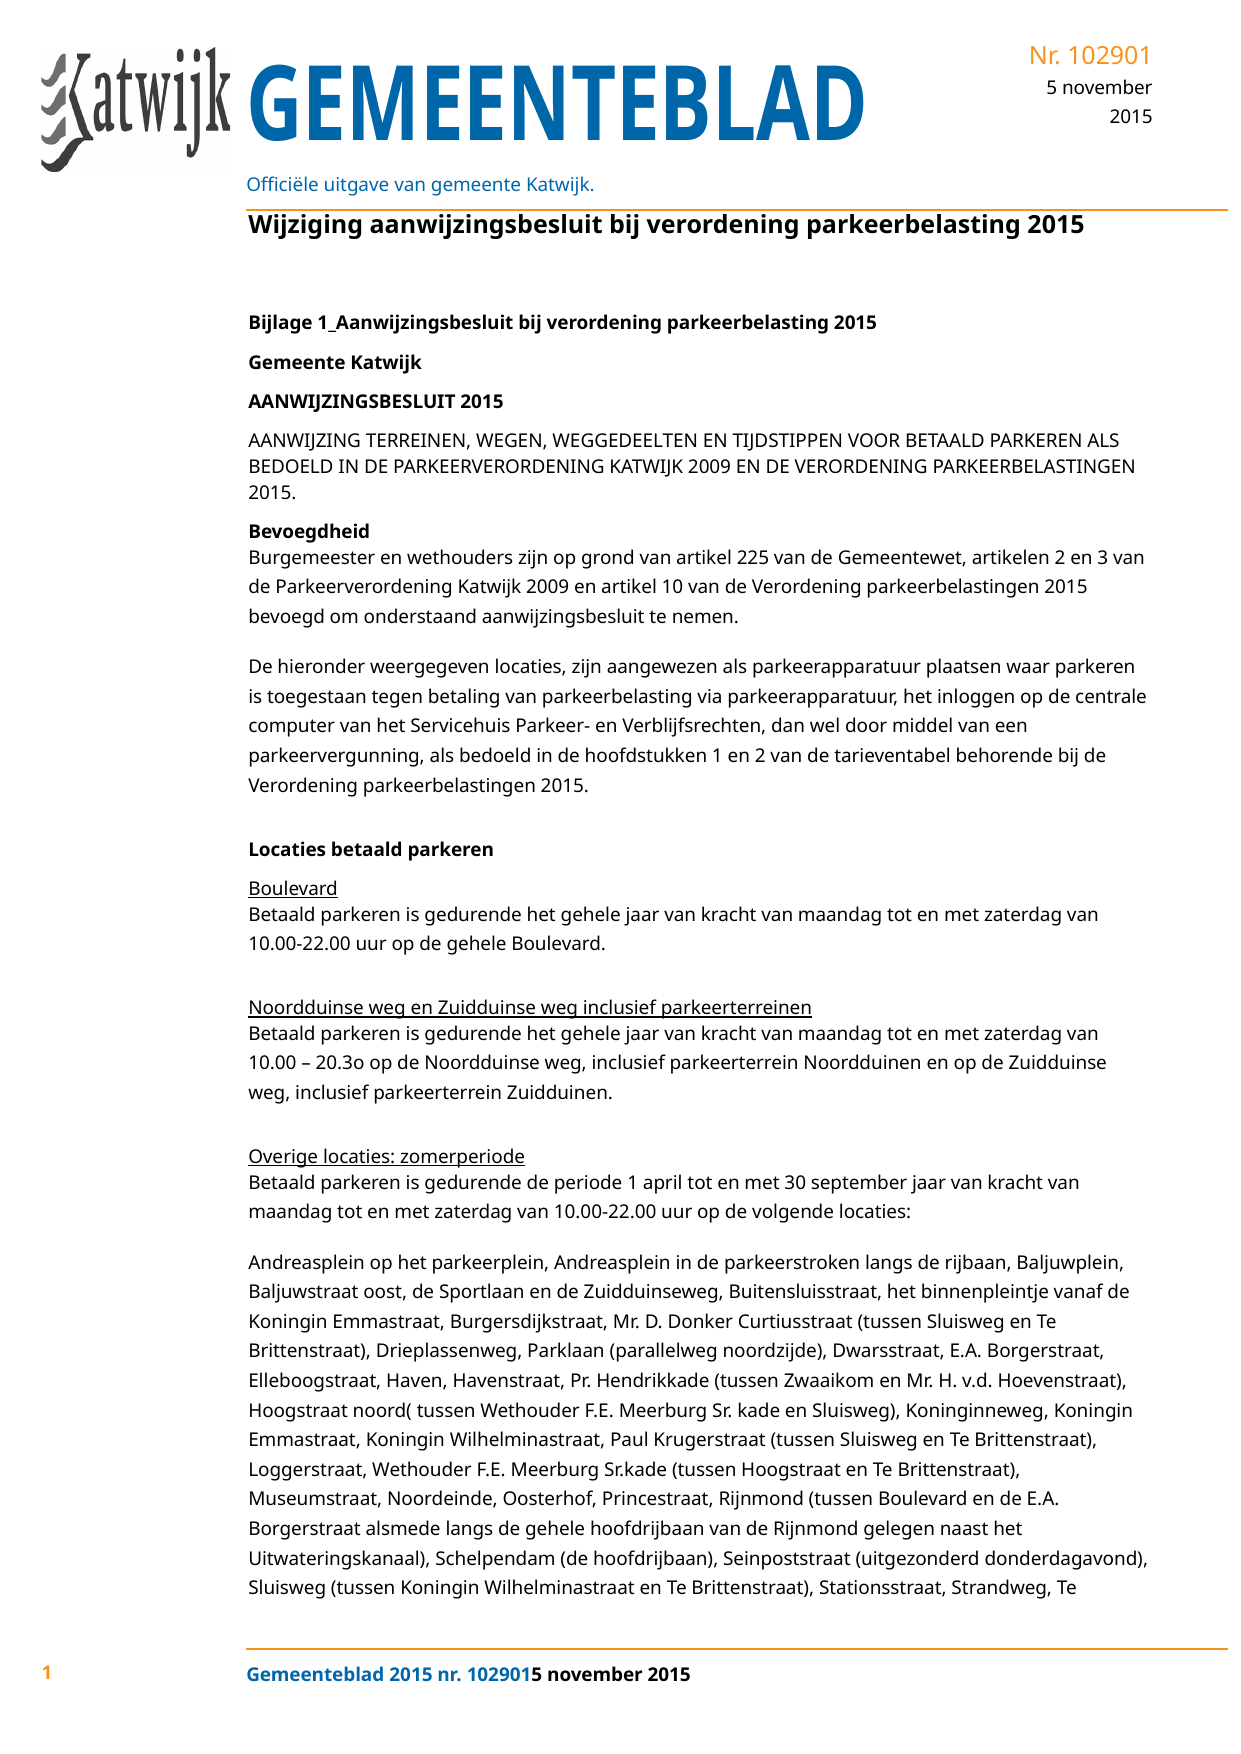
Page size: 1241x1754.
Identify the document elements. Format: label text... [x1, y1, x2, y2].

text Noordduinse weg en Zuidduinse weg inclusief parkeerterreinen [248, 994, 1152, 1020]
picture [41, 47, 231, 172]
text AANWIJZINGSBESLUIT 2015 [248, 388, 1152, 414]
text Wijziging aanwijzingsbesluit bij verordening parkeerbelasting 2015 [248, 211, 1152, 241]
text Andreasplein op het parkeerplein, Andreasplein in de parkeerstroken langs de rijbaan, Baljuwplein, Baljuwstraat oost, de Sportlaan en de Zuidduinseweg, Buitensluisstraat, het binnenpleintje vanaf de Koningin Emmastraat, Burgersdijkstraat, Mr. D. Donker Curtiusstraat (tussen Sluisweg en Te Brittenstraat), Drieplassenweg, Parklaan (parallelweg noordzijde), Dwarsstraat, E.A. Borgerstraat, Elleboogstraat, Haven, Havenstraat, Pr. Hendrikkade (tussen Zwaaikom en Mr. H. v.d. Hoevenstraat), Hoogstraat noord( tussen Wethouder F.E. Meerburg Sr. kade en Sluisweg), Koninginneweg, Koningin Emmastraat, Koningin Wilhelminastraat, Paul Krugerstraat (tussen Sluisweg en Te Brittenstraat), Loggerstraat, Wethouder F.E. Meerburg Sr.kade (tussen Hoogstraat en Te Brittenstraat), Museumstraat, Noordeinde, Oosterhof, Princestraat, Rijnmond (tussen Boulevard en de E.A. Borgerstraat alsmede langs de gehele hoofdrijbaan van de Rijnmond gelegen naast het Uitwateringskanaal), Schelpendam (de hoofdrijbaan), Seinpoststraat (uitgezonderd donderdagavond), Sluisweg (tussen Koningin Wilhelminastraat en Te Brittenstraat), Stationsstraat, Strandweg, Te [248, 1249, 1152, 1600]
text Boulevard [248, 875, 1152, 901]
text Betaald parkeren is gedurende het gehele jaar van kracht van maandag tot en met zaterdag van 10.00-22.00 uur op de gehele Boulevard. [248, 901, 1152, 956]
text Locaties betaald parkeren [248, 836, 1152, 861]
text Betaald parkeren is gedurende de periode 1 april tot en met 30 september jaar van kracht van maandag tot en met zaterdag van 10.00-22.00 uur op de volgende locaties: [248, 1169, 1152, 1224]
text De hieronder weergegeven locaties, zijn aangewezen als parkeerapparatuur plaatsen waar parkeren is toegestaan tegen betaling van parkeerbelasting via parkeerapparatuur, het inloggen op de centrale computer van het Servicehuis Parkeer- en Verblijfsrechten, dan wel door middel van een parkeervergunning, als bedoeld in de hoofdstukken 1 en 2 van de tarieventabel behorende bij de Verordening parkeerbelastingen 2015. [248, 653, 1152, 797]
text Bevoegdheid [248, 518, 1152, 544]
text AANWIJZING TERREINEN, WEGEN, WEGGEDEELTEN EN TIJDSTIPPEN VOOR BETAALD PARKEREN ALS BEDOELD IN DE PARKEERVERORDENING KATWIJK 2009 EN DE VERORDENING PARKEERBELASTINGEN 2015. [248, 427, 1152, 504]
text Gemeente Katwijk [248, 349, 1152, 374]
text Betaald parkeren is gedurende het gehele jaar van kracht van maandag tot en met zaterdag van 10.00 – 20.3o op de Noordduinse weg, inclusief parkeerterrein Noordduinen en op de Zuidduinse weg, inclusief parkeerterrein Zuidduinen. [248, 1020, 1152, 1105]
text Burgemeester en wethouders zijn op grond van artikel 225 van de Gemeentewet, artikelen 2 en 3 van de Parkeerverordening Katwijk 2009 en artikel 10 van de Verordening parkeerbelastingen 2015 bevoegd om onderstaand aanwijzingsbesluit te nemen. [248, 544, 1152, 629]
text Bijlage 1_Aanwijzingsbesluit bij verordening parkeerbelasting 2015 [248, 309, 1152, 335]
text Overige locaties: zomerperiode [248, 1143, 1152, 1169]
